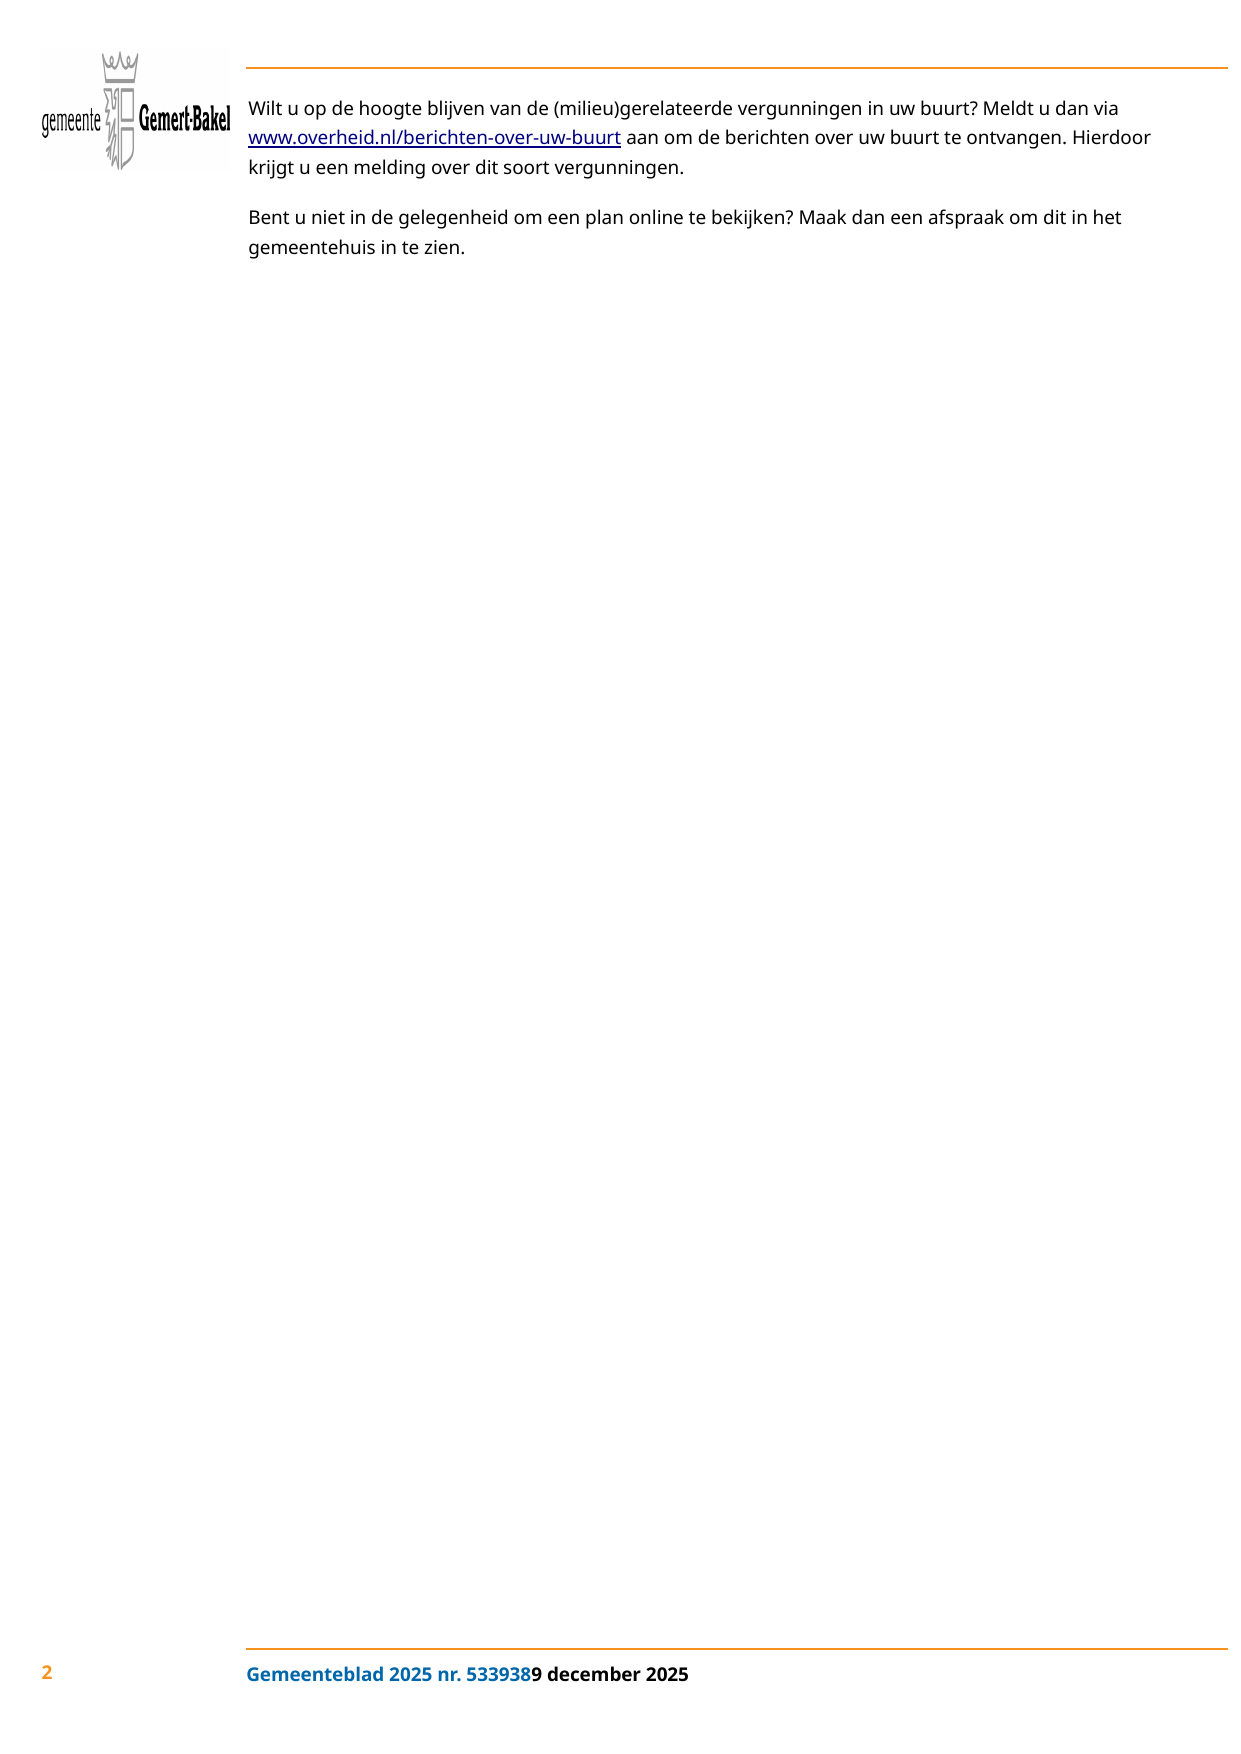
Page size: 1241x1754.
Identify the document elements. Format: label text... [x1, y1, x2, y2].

text Bent u niet in de gelegenheid om een plan online te bekijken? Maak dan een afspraak om dit in het gemeentehuis in te zien. [248, 204, 1152, 260]
picture [41, 47, 231, 172]
text Wilt u op de hoogte blijven van de (milieu)gerelateerde vergunningen in uw buurt? Meldt u dan via www.overheid.nl/berichten-over-uw-buurt aan om de berichten over uw buurt te ontvangen. Hierdoor krijgt u een melding over dit soort vergunningen. [248, 95, 1152, 180]
